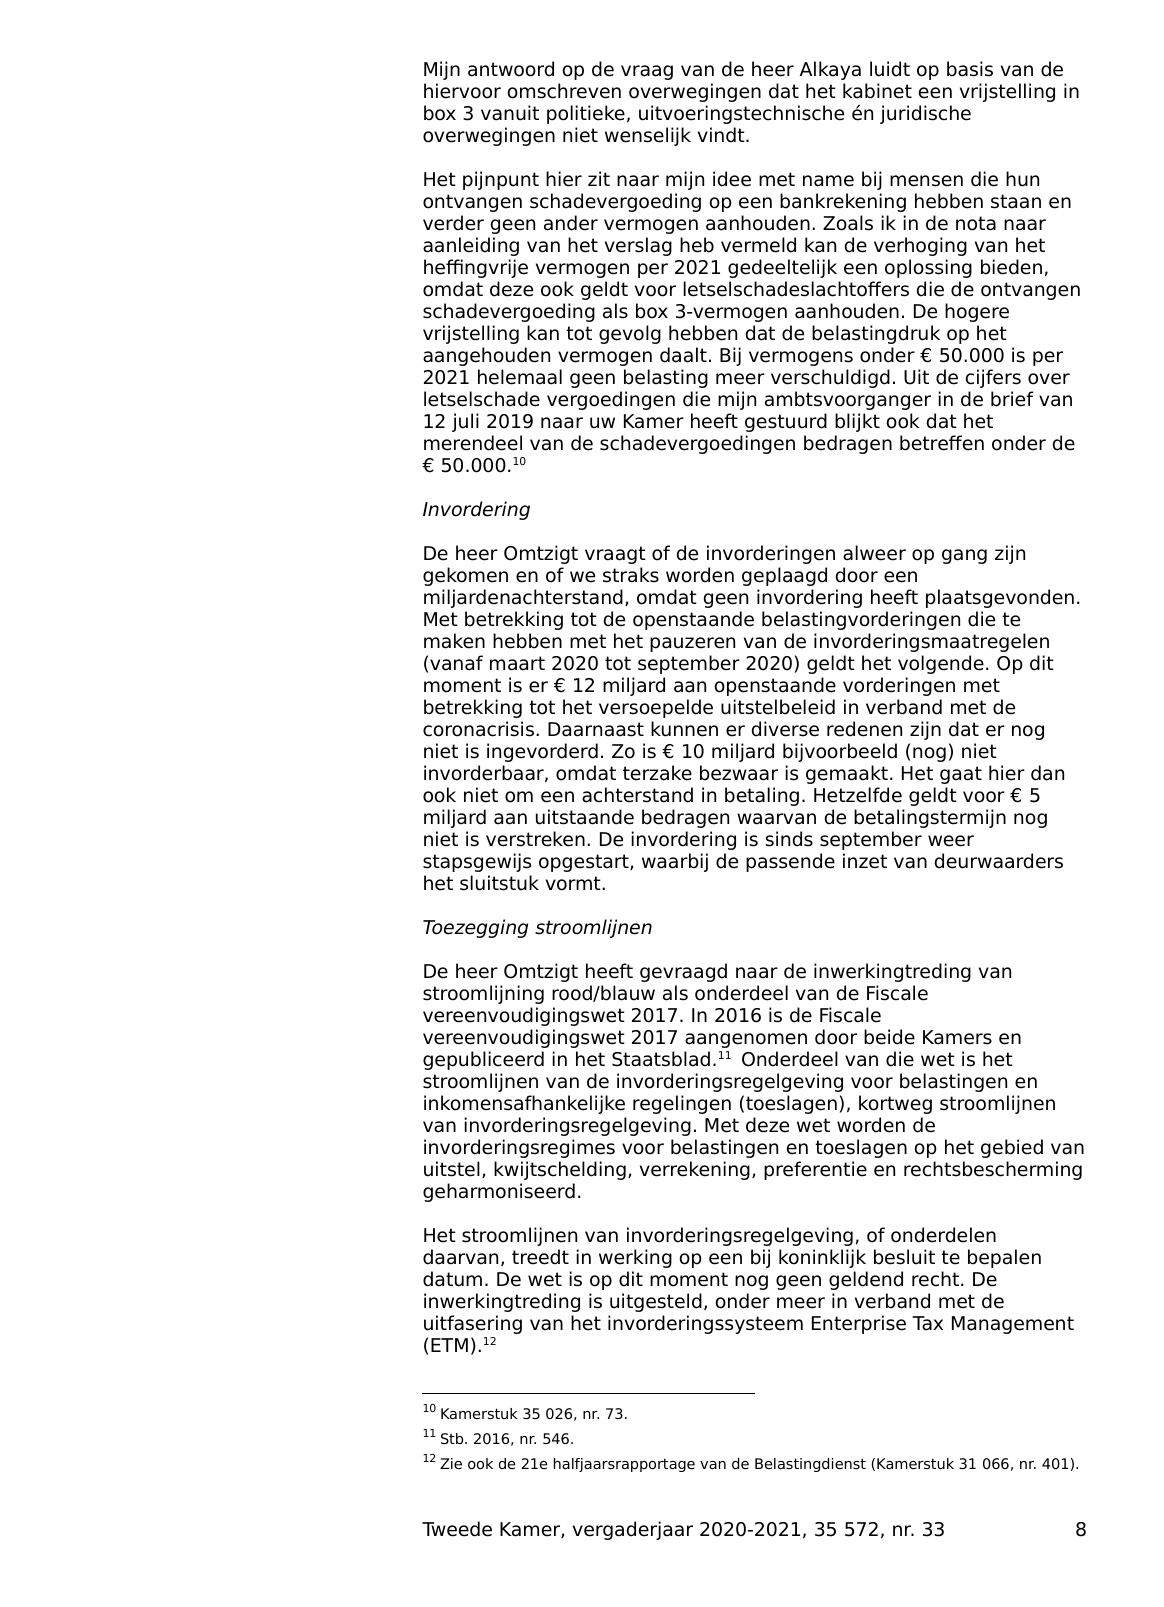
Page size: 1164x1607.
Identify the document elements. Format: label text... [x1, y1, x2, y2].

text Zie ook de 21e halfjaarsrapportage van de Belastingdienst (Kamerstuk 31 066, nr. 401). [422, 1452, 1087, 1474]
subtitle Toezegging stroomlijnen [422, 917, 1087, 939]
text Het stroomlijnen van invorderingsregelgeving, of onderdelen daarvan, treedt in werking op een bij koninklijk besluit te bepalen datum. De wet is op dit moment nog geen geldend recht. De inwerkingtreding is uitgesteld, onder meer in verband met de uitfasering van het invorderingssysteem Enterprise Tax Management (ETM). [422, 1225, 1087, 1357]
subtitle Invordering [422, 499, 1087, 521]
text Het pijnpunt hier zit naar mijn idee met name bij mensen die hun ontvangen schadevergoeding op een bankrekening hebben staan en verder geen ander vermogen aanhouden. Zoals ik in de nota naar aanleiding van het verslag heb vermeld kan de verhoging van het heffingvrije vermogen per 2021 gedeeltelijk een oplossing bieden, omdat deze ook geldt voor letselschadeslachtoffers die de ontvangen schadevergoeding als box 3-vermogen aanhouden. De hogere vrijstelling kan tot gevolg hebben dat de belastingdruk op het aangehouden vermogen daalt. Bij vermogens onder € 50.000 is per 2021 helemaal geen belasting meer verschuldigd. Uit de cijfers over letselschade vergoedingen die mijn ambtsvoorganger in de brief van 12 juli 2019 naar uw Kamer heeft gestuurd blijkt ook dat het merendeel van de schadevergoedingen bedragen betreffen onder de € 50.000. [422, 169, 1087, 477]
text Stb. 2016, nr. 546. [422, 1427, 1087, 1449]
text De heer Omtzigt heeft gevraagd naar de inwerkingtreding van stroomlijning rood/blauw als onderdeel van de Fiscale vereenvoudigingswet 2017. In 2016 is de Fiscale vereenvoudigingswet 2017 aangenomen door beide Kamers en gepubliceerd in het Staatsblad. Onderdeel van die wet is het stroomlijnen van de invorderingsregelgeving voor belastingen en inkomensafhankelijke regelingen (toeslagen), kortweg stroomlijnen van invorderingsregelgeving. Met deze wet worden de invorderingsregimes voor belastingen en toeslagen op het gebied van uitstel, kwijtschelding, verrekening, preferentie en rechtsbescherming geharmoniseerd. [422, 961, 1087, 1203]
text Kamerstuk 35 026, nr. 73. [422, 1402, 1087, 1424]
text De heer Omtzigt vraagt of de invorderingen alweer op gang zijn gekomen en of we straks worden geplaagd door een miljardenachterstand, omdat geen invordering heeft plaatsgevonden. Met betrekking tot de openstaande belastingvorderingen die te maken hebben met het pauzeren van de invorderingsmaatregelen (vanaf maart 2020 tot september 2020) geldt het volgende. Op dit moment is er € 12 miljard aan openstaande vorderingen met betrekking tot het versoepelde uitstelbeleid in verband met de coronacrisis. Daarnaast kunnen er diverse redenen zijn dat er nog niet is ingevorderd. Zo is € 10 miljard bijvoorbeeld (nog) niet invorderbaar, omdat terzake bezwaar is gemaakt. Het gaat hier dan ook niet om een achterstand in betaling. Hetzelfde geldt voor € 5 miljard aan uitstaande bedragen waarvan de betalingstermijn nog niet is verstreken. De invordering is sinds september weer stapsgewijs opgestart, waarbij de passende inzet van deurwaarders het sluitstuk vormt. [422, 543, 1087, 895]
text Mijn antwoord op de vraag van de heer Alkaya luidt op basis van de hiervoor omschreven overwegingen dat het kabinet een vrijstelling in box 3 vanuit politieke, uitvoeringstechnische én juridische overwegingen niet wenselijk vindt. [422, 59, 1087, 147]
